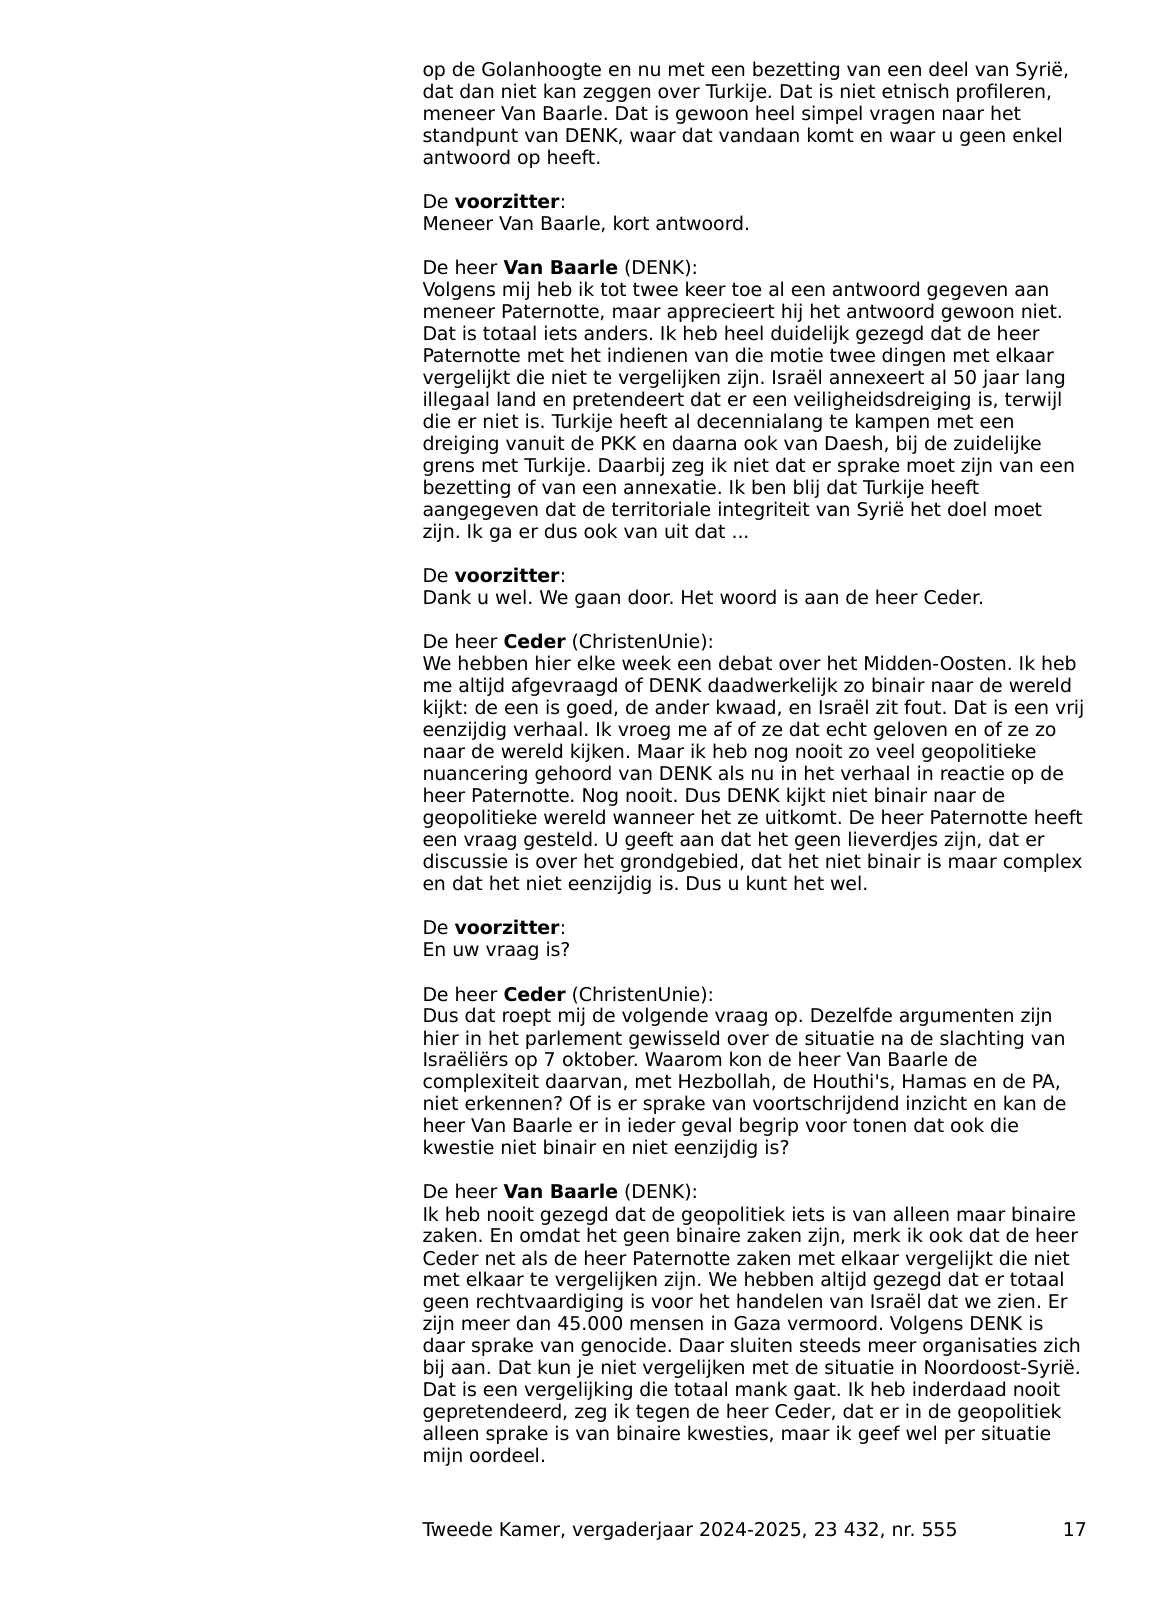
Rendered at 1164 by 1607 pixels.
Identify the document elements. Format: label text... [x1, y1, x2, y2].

text De heer Ceder (ChristenUnie): [422, 983, 1087, 1005]
text De heer Van Baarle (DENK): [422, 257, 1087, 279]
text En uw vraag is? [422, 939, 1087, 961]
text Dus dat roept mij de volgende vraag op. Dezelfde argumenten zijn hier in het parlement gewisseld over de situatie na de slachting van Israëliërs op 7 oktober. Waarom kon de heer Van Baarle de complexiteit daarvan, met Hezbollah, de Houthi's, Hamas en de PA, niet erkennen? Of is er sprake van voortschrijdend inzicht en kan de heer Van Baarle er in ieder geval begrip voor tonen dat ook die kwestie niet binair en niet eenzijdig is? [422, 1005, 1087, 1159]
text De heer Van Baarle (DENK): [422, 1181, 1087, 1203]
text De voorzitter: [422, 565, 1087, 587]
text op de Golanhoogte en nu met een bezetting van een deel van Syrië, dat dan niet kan zeggen over Turkije. Dat is niet etnisch profileren, meneer Van Baarle. Dat is gewoon heel simpel vragen naar het standpunt van DENK, waar dat vandaan komt en waar u geen enkel antwoord op heeft. [422, 59, 1087, 169]
text Ik heb nooit gezegd dat de geopolitiek iets is van alleen maar binaire zaken. En omdat het geen binaire zaken zijn, merk ik ook dat de heer Ceder net als de heer Paternotte zaken met elkaar vergelijkt die niet met elkaar te vergelijken zijn. We hebben altijd gezegd dat er totaal geen rechtvaardiging is voor het handelen van Israël dat we zien. Er zijn meer dan 45.000 mensen in Gaza vermoord. Volgens DENK is daar sprake van genocide. Daar sluiten steeds meer organisaties zich bij aan. Dat kun je niet vergelijken met de situatie in Noordoost-Syrië. Dat is een vergelijking die totaal mank gaat. Ik heb inderdaad nooit gepretendeerd, zeg ik tegen de heer Ceder, dat er in de geopolitiek alleen sprake is van binaire kwesties, maar ik geef wel per situatie mijn oordeel. [422, 1203, 1087, 1467]
text Dank u wel. We gaan door. Het woord is aan de heer Ceder. [422, 587, 1087, 609]
text Volgens mij heb ik tot twee keer toe al een antwoord gegeven aan meneer Paternotte, maar apprecieert hij het antwoord gewoon niet. Dat is totaal iets anders. Ik heb heel duidelijk gezegd dat de heer Paternotte met het indienen van die motie twee dingen met elkaar vergelijkt die niet te vergelijken zijn. Israël annexeert al 50 jaar lang illegaal land en pretendeert dat er een veiligheidsdreiging is, terwijl die er niet is. Turkije heeft al decennialang te kampen met een dreiging vanuit de PKK en daarna ook van Daesh, bij de zuidelijke grens met Turkije. Daarbij zeg ik niet dat er sprake moet zijn van een bezetting of van een annexatie. Ik ben blij dat Turkije heeft aangegeven dat de territoriale integriteit van Syrië het doel moet zijn. Ik ga er dus ook van uit dat ... [422, 279, 1087, 543]
text De voorzitter: [422, 917, 1087, 939]
text Meneer Van Baarle, kort antwoord. [422, 213, 1087, 235]
text De voorzitter: [422, 191, 1087, 213]
text We hebben hier elke week een debat over het Midden-Oosten. Ik heb me altijd afgevraagd of DENK daadwerkelijk zo binair naar de wereld kijkt: de een is goed, de ander kwaad, en Israël zit fout. Dat is een vrij eenzijdig verhaal. Ik vroeg me af of ze dat echt geloven en of ze zo naar de wereld kijken. Maar ik heb nog nooit zo veel geopolitieke nuancering gehoord van DENK als nu in het verhaal in reactie op de heer Paternotte. Nog nooit. Dus DENK kijkt niet binair naar de geopolitieke wereld wanneer het ze uitkomt. De heer Paternotte heeft een vraag gesteld. U geeft aan dat het geen lieverdjes zijn, dat er discussie is over het grondgebied, dat het niet binair is maar complex en dat het niet eenzijdig is. Dus u kunt het wel. [422, 653, 1087, 895]
text De heer Ceder (ChristenUnie): [422, 631, 1087, 653]
